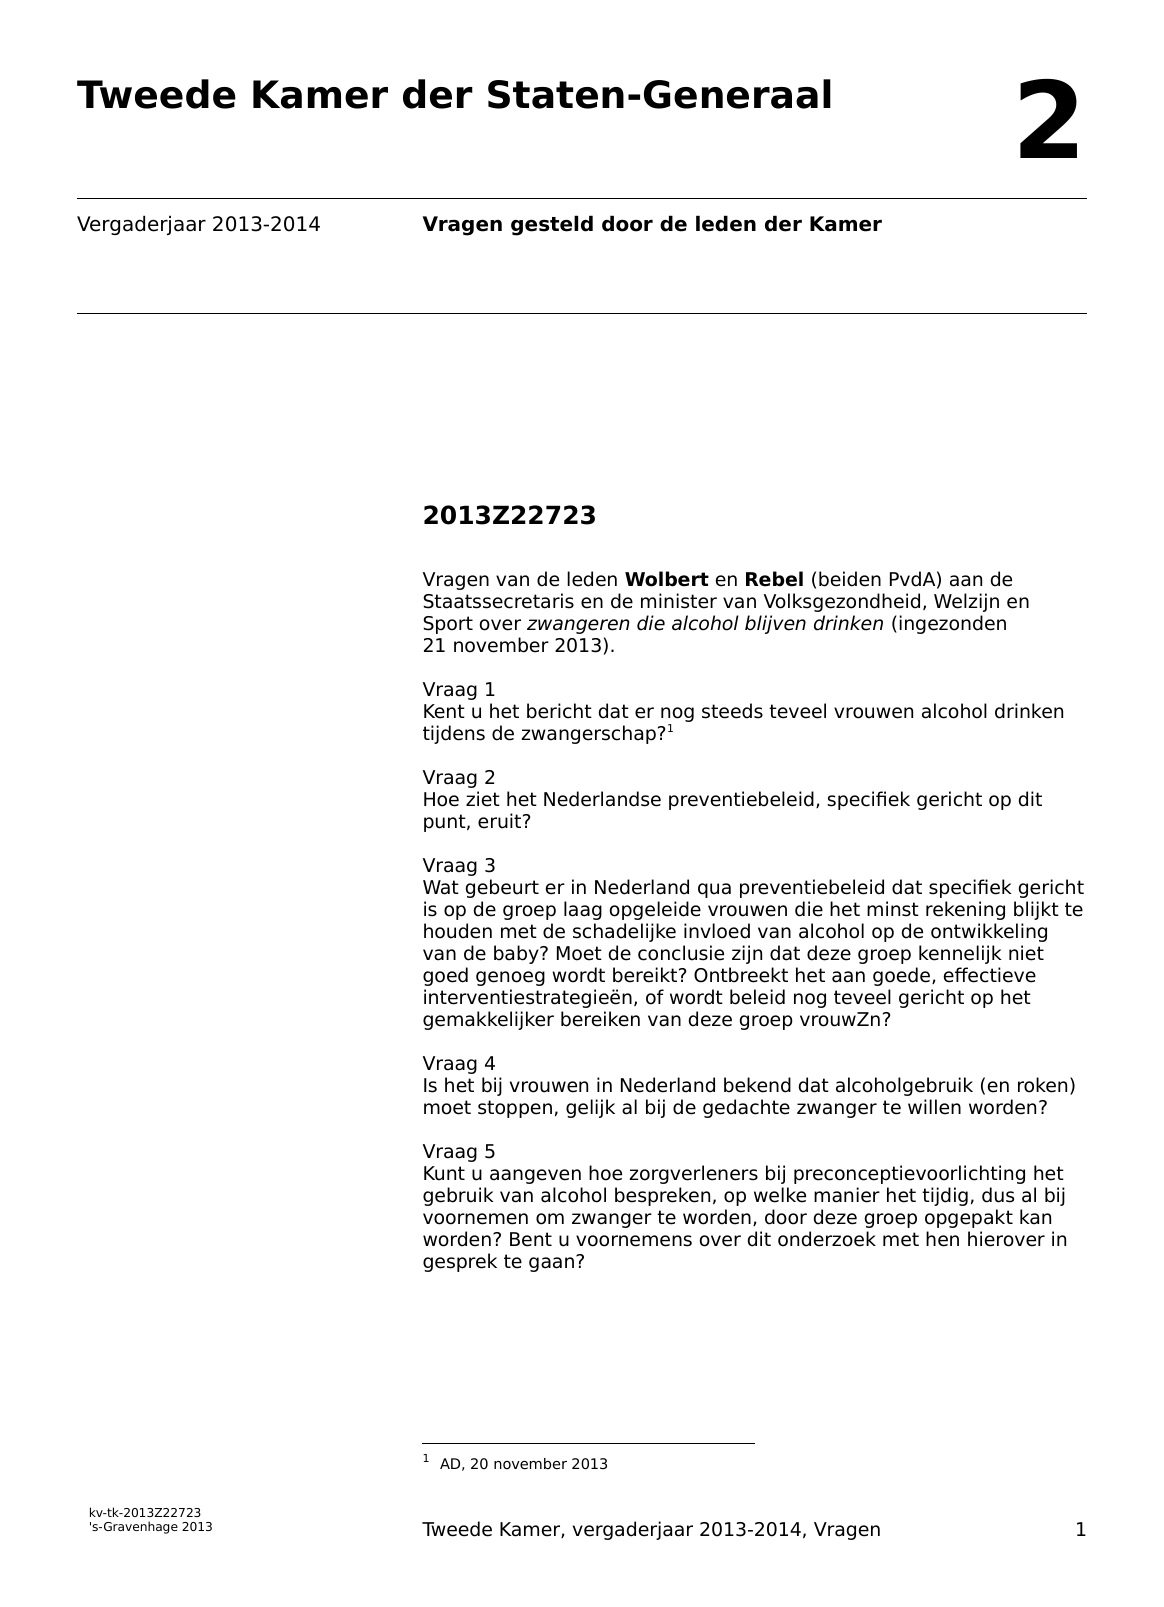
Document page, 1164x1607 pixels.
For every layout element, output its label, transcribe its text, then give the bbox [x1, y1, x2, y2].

text Vraag 3 [422, 855, 1087, 877]
text Kent u het bericht dat er nog steeds teveel vrouwen alcohol drinken tijdens de zwangerschap? [422, 701, 1087, 745]
table_header Tweede Kamer der Staten-Generaal [77, 59, 886, 198]
text Hoe ziet het Nederlandse preventiebeleid, specifiek gericht op dit punt, eruit? [422, 789, 1087, 833]
table_cell Vragen gesteld door de leden der Kamer [422, 199, 1087, 313]
text 2013Z22723 [422, 501, 1087, 531]
table_header 2 [886, 59, 1087, 198]
text Is het bij vrouwen in Nederland bekend dat alcoholgebruik (en roken) moet stoppen, gelijk al bij de gedachte zwanger te willen worden? [422, 1075, 1087, 1119]
text Vraag 4 [422, 1053, 1087, 1075]
text Vraag 1 [422, 679, 1087, 701]
text Vraag 2 [422, 767, 1087, 789]
text Wat gebeurt er in Nederland qua preventiebeleid dat specifiek gericht is op de groep laag opgeleide vrouwen die het minst rekening blijkt te houden met de schadelijke invloed van alcohol op de ontwikkeling van de baby? Moet de conclusie zijn dat deze groep kennelijk niet goed genoeg wordt bereikt? Ontbreekt het aan goede, effectieve interventiestrategieën, of wordt beleid nog teveel gericht op het gemakkelijker bereiken van deze groep vrouwZn? [422, 877, 1087, 1031]
text 's-Gravenhage 2013 [88, 1520, 323, 1534]
text AD, 20 november 2013 [422, 1452, 1087, 1474]
text kv-tk-2013Z22723 [88, 1506, 323, 1520]
text Vragen van de leden Wolbert en Rebel (beiden PvdA) aan de Staatssecretaris en de minister van Volksgezondheid, Welzijn en Sport over zwangeren die alcohol blijven drinken (ingezonden 21 november 2013). [422, 569, 1087, 657]
text Kunt u aangeven hoe zorgverleners bij preconceptievoorlichting het gebruik van alcohol bespreken, op welke manier het tijdig, dus al bij voornemen om zwanger te worden, door deze groep opgepakt kan worden? Bent u voornemens over dit onderzoek met hen hierover in gesprek te gaan? [422, 1163, 1087, 1273]
text Vraag 5 [422, 1141, 1087, 1163]
table_cell Vergaderjaar 2013-2014 [77, 199, 422, 313]
